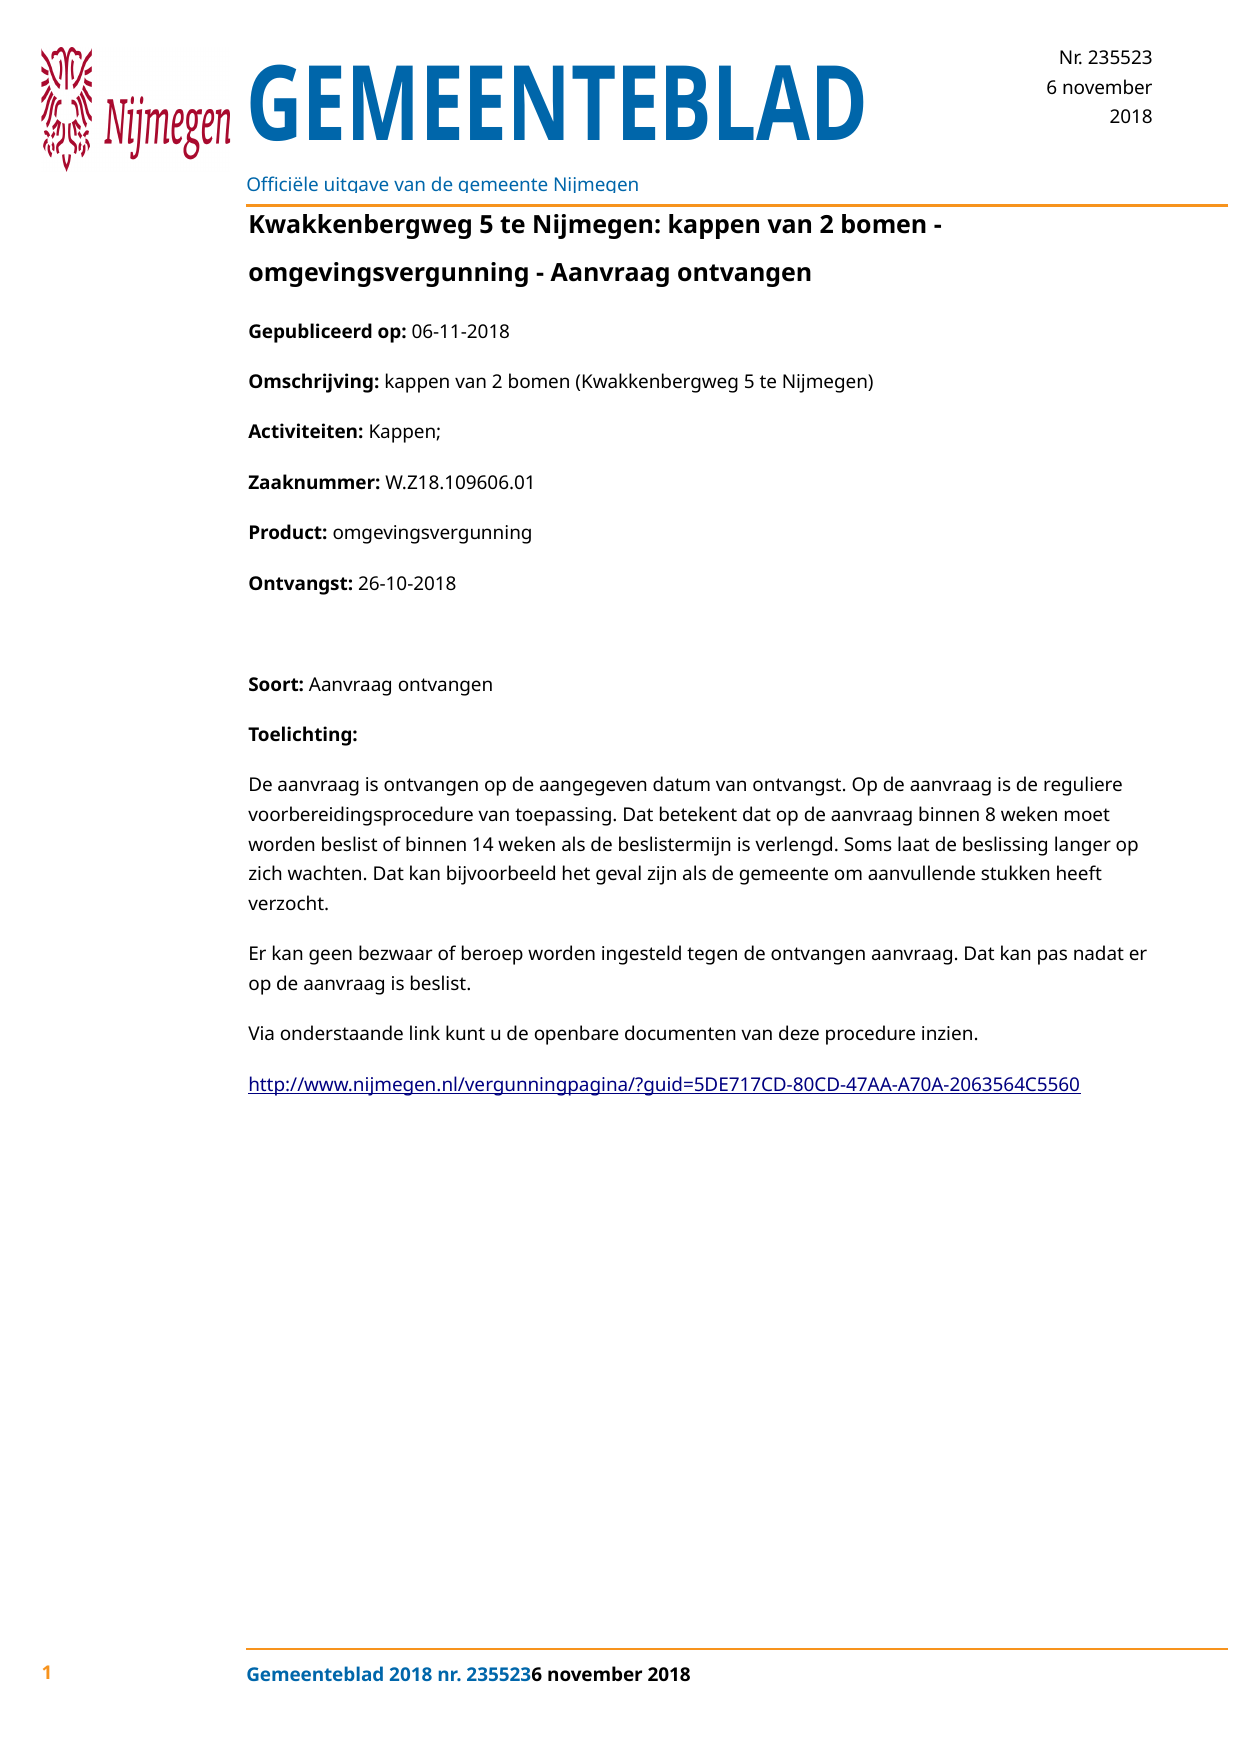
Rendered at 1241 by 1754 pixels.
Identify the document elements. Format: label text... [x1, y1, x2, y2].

picture [41, 47, 231, 172]
text Activiteiten: Kappen; [248, 419, 1152, 444]
text http://www.nijmegen.nl/vergunningpagina/?guid=5DE717CD-80CD-47AA-A70A-2063564C5560 [248, 1071, 1152, 1097]
text De aanvraag is ontvangen op de aangegeven datum van ontvangst. Op de aanvraag is de reguliere voorbereidingsprocedure van toepassing. Dat betekent dat op de aanvraag binnen 8 weken moet worden beslist of binnen 14 weken als de beslistermijn is verlengd. Soms laat de beslissing langer op zich wachten. Dat kan bijvoorbeeld het geval zijn als de gemeente om aanvullende stukken heeft verzocht. [248, 772, 1152, 916]
text Toelichting: [248, 721, 1152, 747]
text Er kan geen bezwaar of beroep worden ingesteld tegen de ontvangen aanvraag. Dat kan pas nadat er op de aanvraag is beslist. [248, 940, 1152, 996]
text Gepubliceerd op: 06-11-2018 [248, 318, 1152, 344]
text Omschrijving: kappen van 2 bomen (Kwakkenbergweg 5 te Nijmegen) [248, 368, 1152, 394]
text Ontvangst: 26-10-2018 [248, 570, 1152, 596]
text Via onderstaande link kunt u de openbare documenten van deze procedure inzien. [248, 1020, 1152, 1046]
text Soort: Aanvraag ontvangen [248, 671, 1152, 697]
text Zaaknummer: W.Z18.109606.01 [248, 469, 1152, 495]
text Kwakkenbergweg 5 te Nijmegen: kappen van 2 bomen - omgevingsvergunning - Aanvraag ontvangen [248, 207, 1152, 288]
text Product: omgevingsvergunning [248, 519, 1152, 545]
